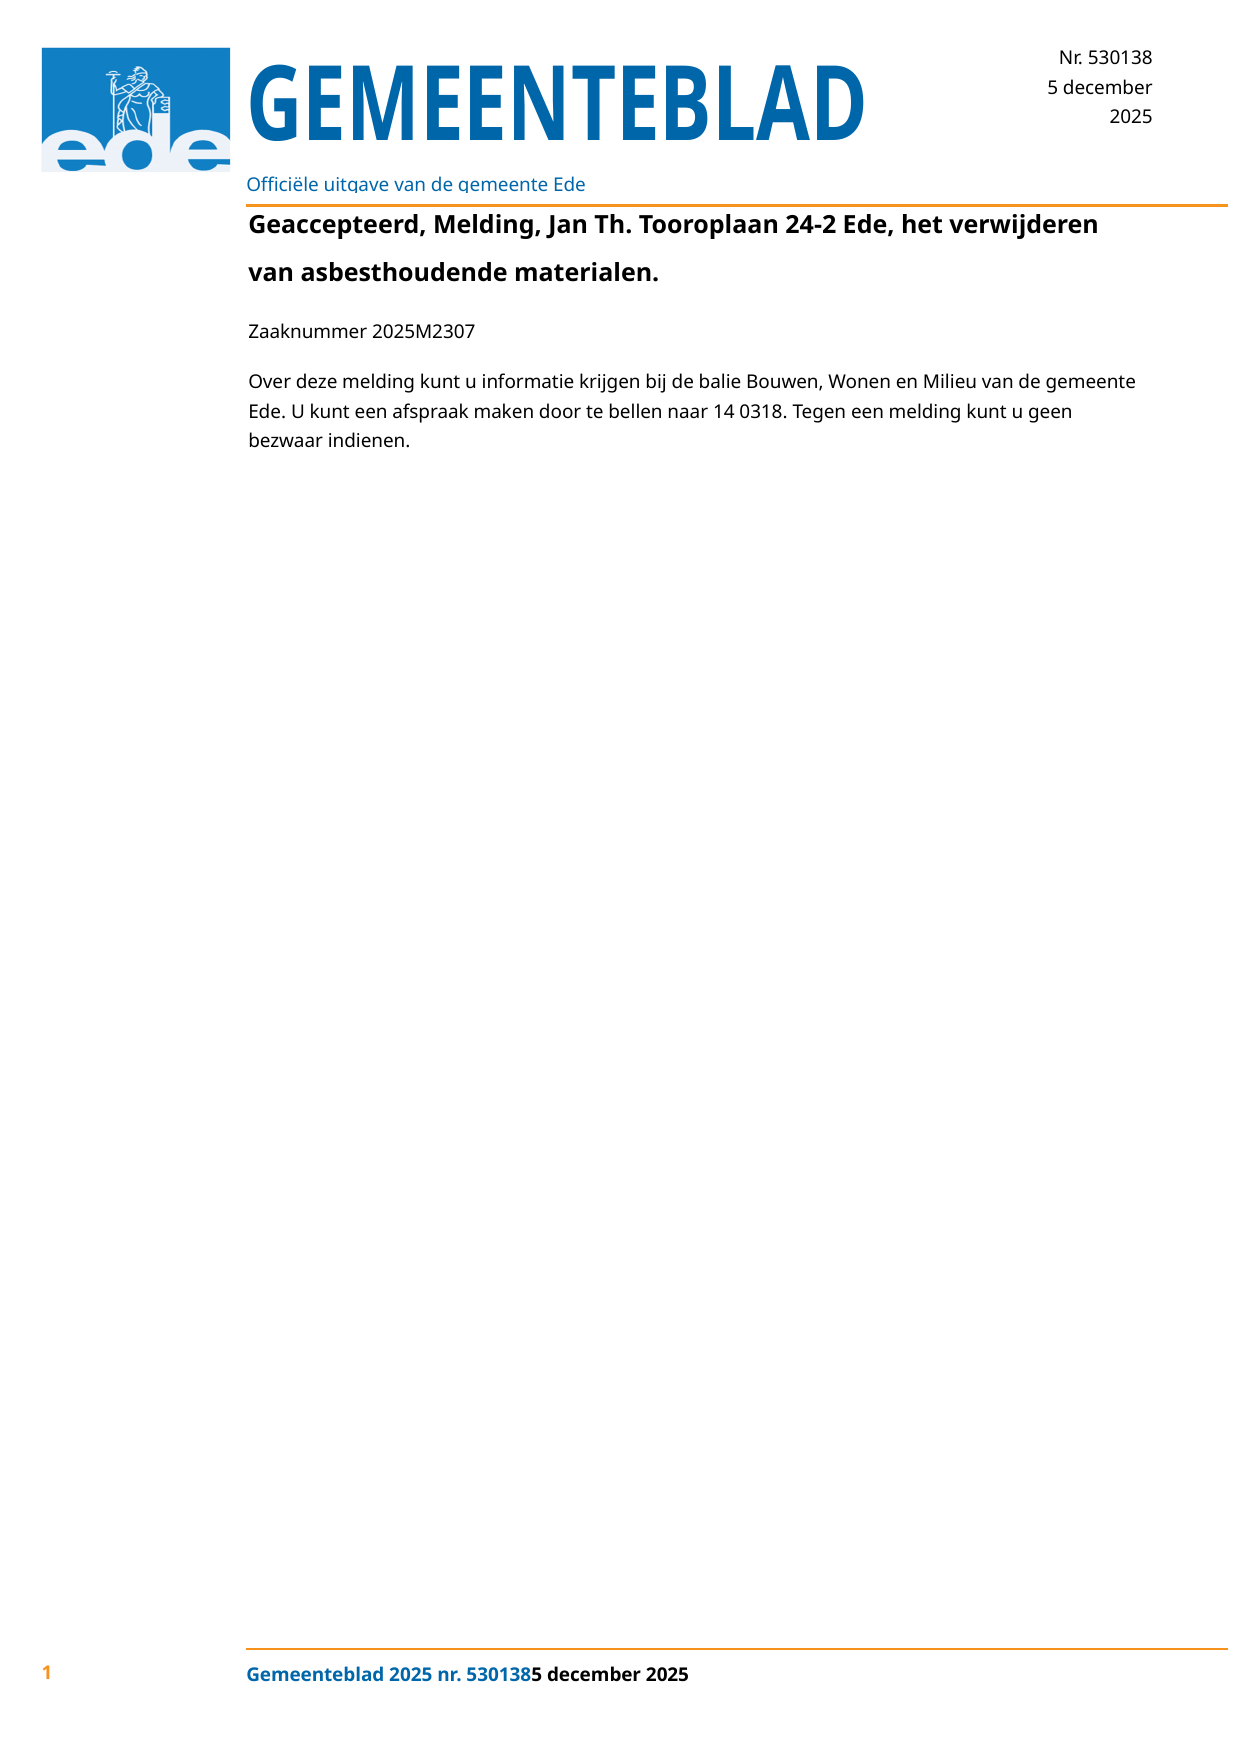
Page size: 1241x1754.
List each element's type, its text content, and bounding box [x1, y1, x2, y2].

picture [41, 47, 231, 172]
text Over deze melding kunt u informatie krijgen bij de balie Bouwen, Wonen en Milieu van de gemeente Ede. U kunt een afspraak maken door te bellen naar 14 0318. Tegen een melding kunt u geen bezwaar indienen. [248, 368, 1152, 453]
text Zaaknummer 2025M2307 [248, 318, 1152, 344]
text Geaccepteerd, Melding, Jan Th. Tooroplaan 24-2 Ede, het verwijderen van asbesthoudende materialen. [248, 207, 1152, 288]
